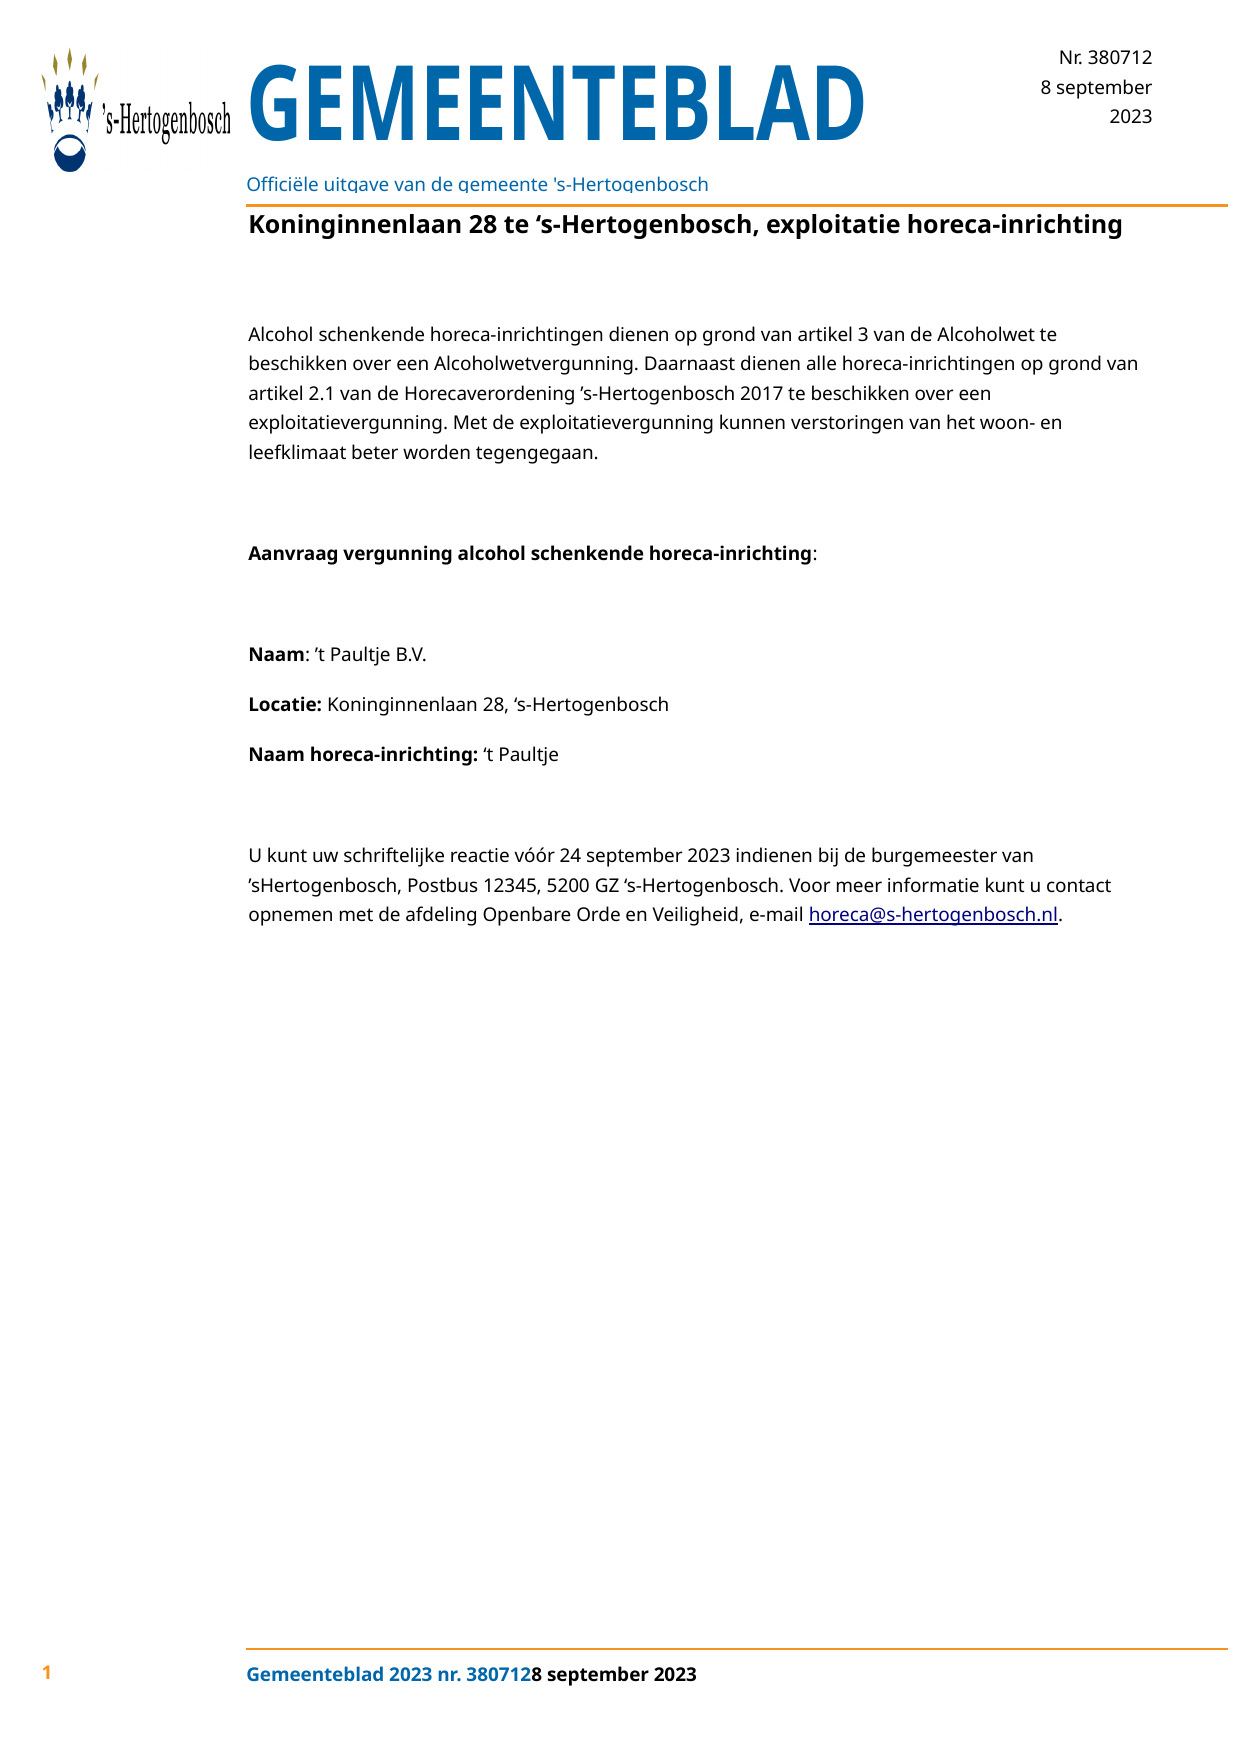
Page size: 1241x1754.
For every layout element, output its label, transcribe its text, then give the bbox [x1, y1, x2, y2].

text U kunt uw schriftelijke reactie vóór 24 september 2023 indienen bij de burgemeester van ’sHertogenbosch, Postbus 12345, 5200 GZ ‘s-Hertogenbosch. Voor meer informatie kunt u contact opnemen met de afdeling Openbare Orde en Veiligheid, e-mail horeca@s-hertogenbosch.nl. [248, 842, 1152, 927]
text Locatie: Koninginnenlaan 28, ‘s-Hertogenbosch [248, 691, 1152, 717]
text Koninginnenlaan 28 te ‘s-Hertogenbosch, exploitatie horeca-inrichting [248, 207, 1152, 241]
text Aanvraag vergunning alcohol schenkende horeca-inrichting: [248, 540, 1152, 566]
text Naam: ’t Paultje B.V. [248, 641, 1152, 666]
picture [41, 47, 231, 172]
text Naam horeca-inrichting: ‘t Paultje [248, 742, 1152, 767]
text Alcohol schenkende horeca-inrichtingen dienen op grond van artikel 3 van de Alcoholwet te beschikken over een Alcoholwetvergunning. Daarnaast dienen alle horeca-inrichtingen op grond van artikel 2.1 van de Horecaverordening ’s-Hertogenbosch 2017 te beschikken over een exploitatievergunning. Met de exploitatievergunning kunnen verstoringen van het woon- en leefklimaat beter worden tegengegaan. [248, 321, 1152, 465]
